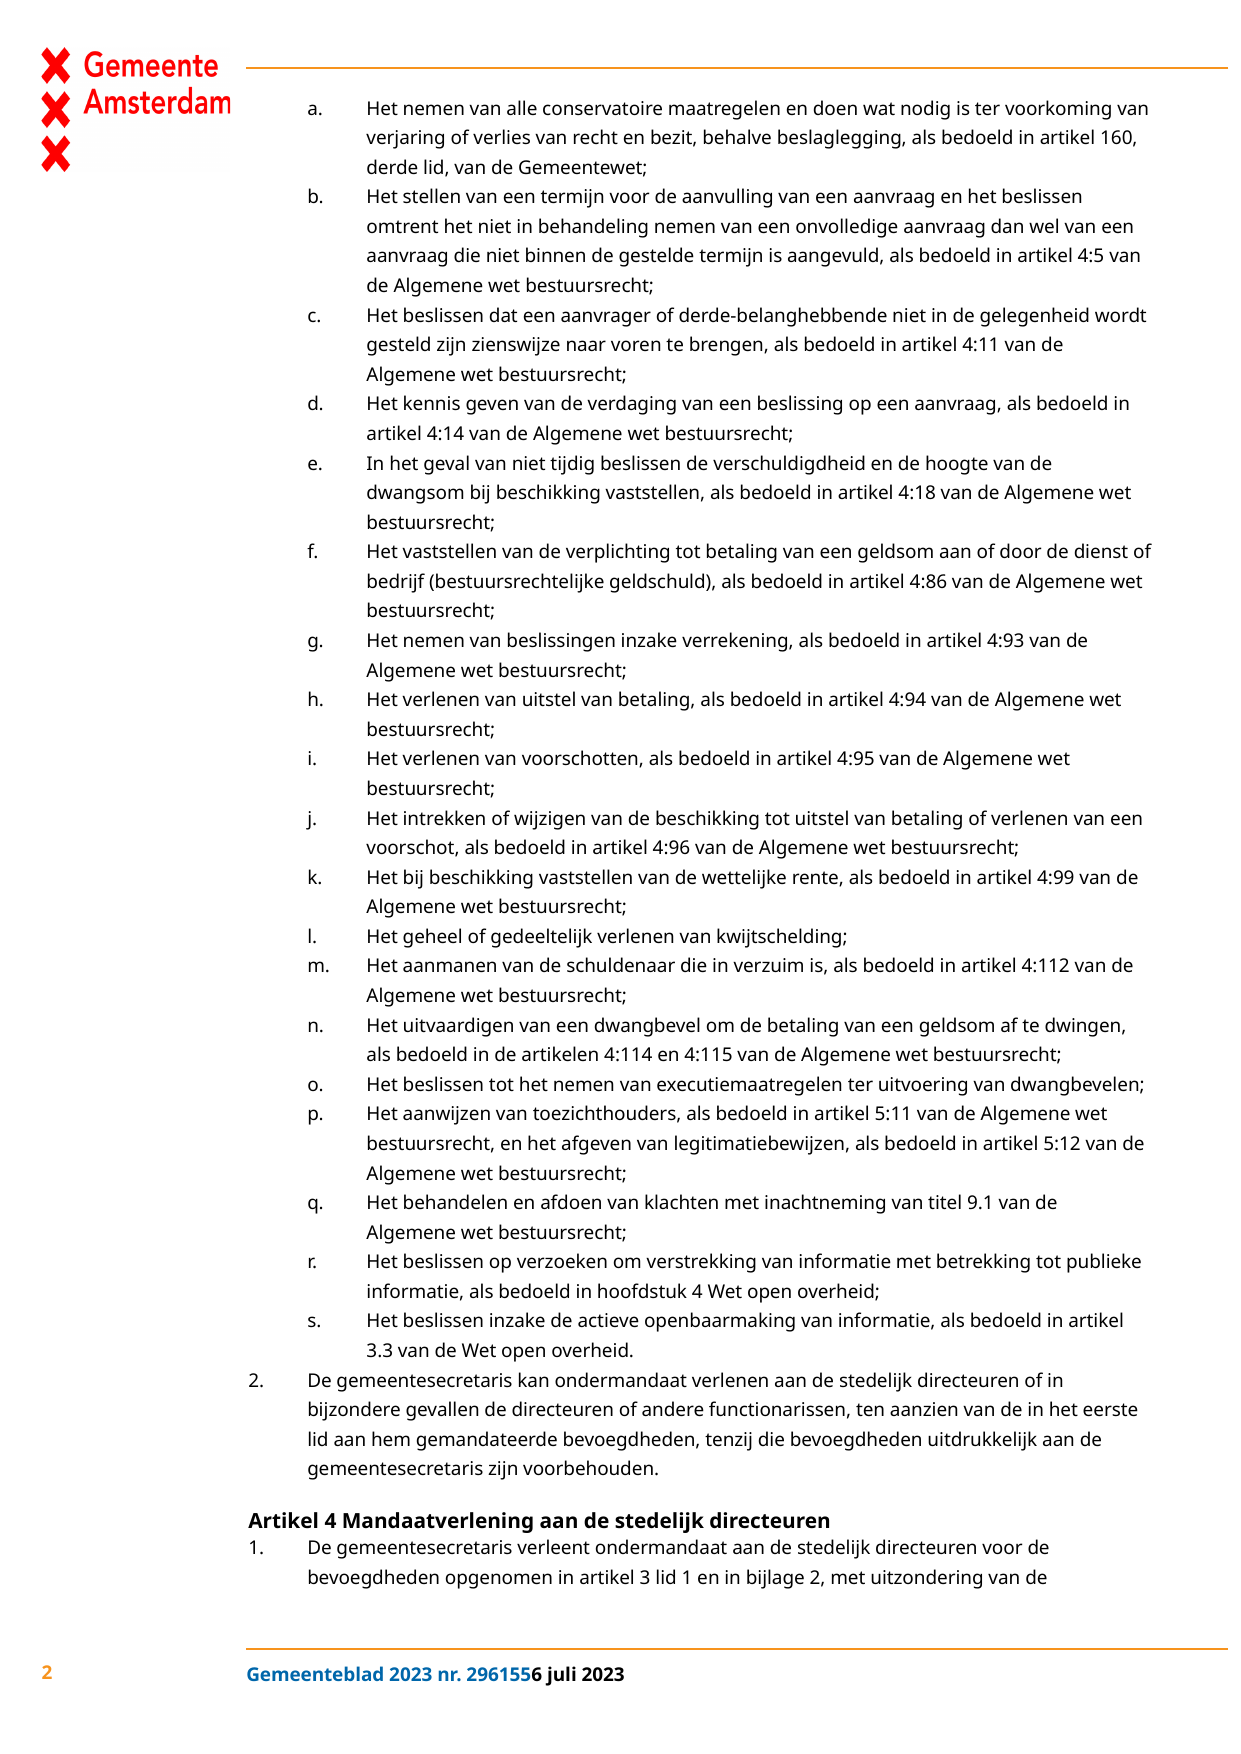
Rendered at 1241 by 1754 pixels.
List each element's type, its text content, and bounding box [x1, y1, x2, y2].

list Het aanmanen van de schuldenaar die in verzuim is, als bedoeld in artikel 4:112 van de Algemene wet bestuursrecht; [307, 953, 1152, 1008]
list Het aanwijzen van toezichthouders, als bedoeld in artikel 5:11 van de Algemene wet bestuursrecht, en het afgeven van legitimatiebewijzen, als bedoeld in artikel 5:12 van de Algemene wet bestuursrecht; [307, 1101, 1152, 1186]
list Het uitvaardigen van een dwangbevel om de betaling van een geldsom af te dwingen, als bedoeld in de artikelen 4:114 en 4:115 van de Algemene wet bestuursrecht; [307, 1012, 1152, 1067]
list Het stellen van een termijn voor de aanvulling van een aanvraag en het beslissen omtrent het niet in behandeling nemen van een onvolledige aanvraag dan wel van een aanvraag die niet binnen de gestelde termijn is aangevuld, als bedoeld in artikel 4:5 van de Algemene wet bestuursrecht; [307, 183, 1152, 298]
list In het geval van niet tijdig beslissen de verschuldigdheid en de hoogte van de dwangsom bij beschikking vaststellen, als bedoeld in artikel 4:18 van de Algemene wet bestuursrecht; [307, 450, 1152, 535]
list Het beslissen inzake de actieve openbaarmaking van informatie, als bedoeld in artikel 3.3 van de Wet open overheid. [307, 1308, 1152, 1363]
list De gemeentesecretaris verleent ondermandaat aan de stedelijk directeuren voor de bevoegdheden opgenomen in artikel 3 lid 1 en in bijlage 2, met uitzondering van de [248, 1534, 1152, 1590]
list Het geheel of gedeeltelijk verlenen van kwijtschelding; [307, 923, 1152, 949]
list Het verlenen van uitstel van betaling, als bedoeld in artikel 4:94 van de Algemene wet bestuursrecht; [307, 686, 1152, 742]
list Het verlenen van voorschotten, als bedoeld in artikel 4:95 van de Algemene wet bestuursrecht; [307, 746, 1152, 801]
text Artikel 4 Mandaatverlening aan de stedelijk directeuren [248, 1506, 1152, 1534]
list Het kennis geven van de verdaging van een beslissing op een aanvraag, als bedoeld in artikel 4:14 van de Algemene wet bestuursrecht; [307, 391, 1152, 446]
list Het beslissen dat een aanvrager of derde-belanghebbende niet in de gelegenheid wordt gesteld zijn zienswijze naar voren te brengen, als bedoeld in artikel 4:11 van de Algemene wet bestuursrecht; [307, 302, 1152, 387]
list Het intrekken of wijzigen van de beschikking tot uitstel van betaling of verlenen van een voorschot, als bedoeld in artikel 4:96 van de Algemene wet bestuursrecht; [307, 805, 1152, 860]
list Het beslissen tot het nemen van executiemaatregelen ter uitvoering van dwangbevelen; [307, 1071, 1152, 1097]
list Het behandelen en afdoen van klachten met inachtneming van titel 9.1 van de Algemene wet bestuursrecht; [307, 1189, 1152, 1245]
list Het nemen van beslissingen inzake verrekening, als bedoeld in artikel 4:93 van de Algemene wet bestuursrecht; [307, 627, 1152, 683]
list De gemeentesecretaris kan ondermandaat verlenen aan de stedelijk directeuren of in bijzondere gevallen de directeuren of andere functionarissen, ten aanzien van de in het eerste lid aan hem gemandateerde bevoegdheden, tenzij die bevoegdheden uitdrukkelijk aan de gemeentesecretaris zijn voorbehouden. [248, 1367, 1152, 1481]
list Het vaststellen van de verplichting tot betaling van een geldsom aan of door de dienst of bedrijf (bestuursrechtelijke geldschuld), als bedoeld in artikel 4:86 van de Algemene wet bestuursrecht; [307, 538, 1152, 623]
list Het nemen van alle conservatoire maatregelen en doen wat nodig is ter voorkoming van verjaring of verlies van recht en bezit, behalve beslaglegging, als bedoeld in artikel 160, derde lid, van de Gemeentewet; [307, 95, 1152, 180]
list Het beslissen op verzoeken om verstrekking van informatie met betrekking tot publieke informatie, als bedoeld in hoofdstuk 4 Wet open overheid; [307, 1248, 1152, 1304]
list Het bij beschikking vaststellen van de wettelijke rente, als bedoeld in artikel 4:99 van de Algemene wet bestuursrecht; [307, 864, 1152, 919]
picture [41, 47, 231, 172]
